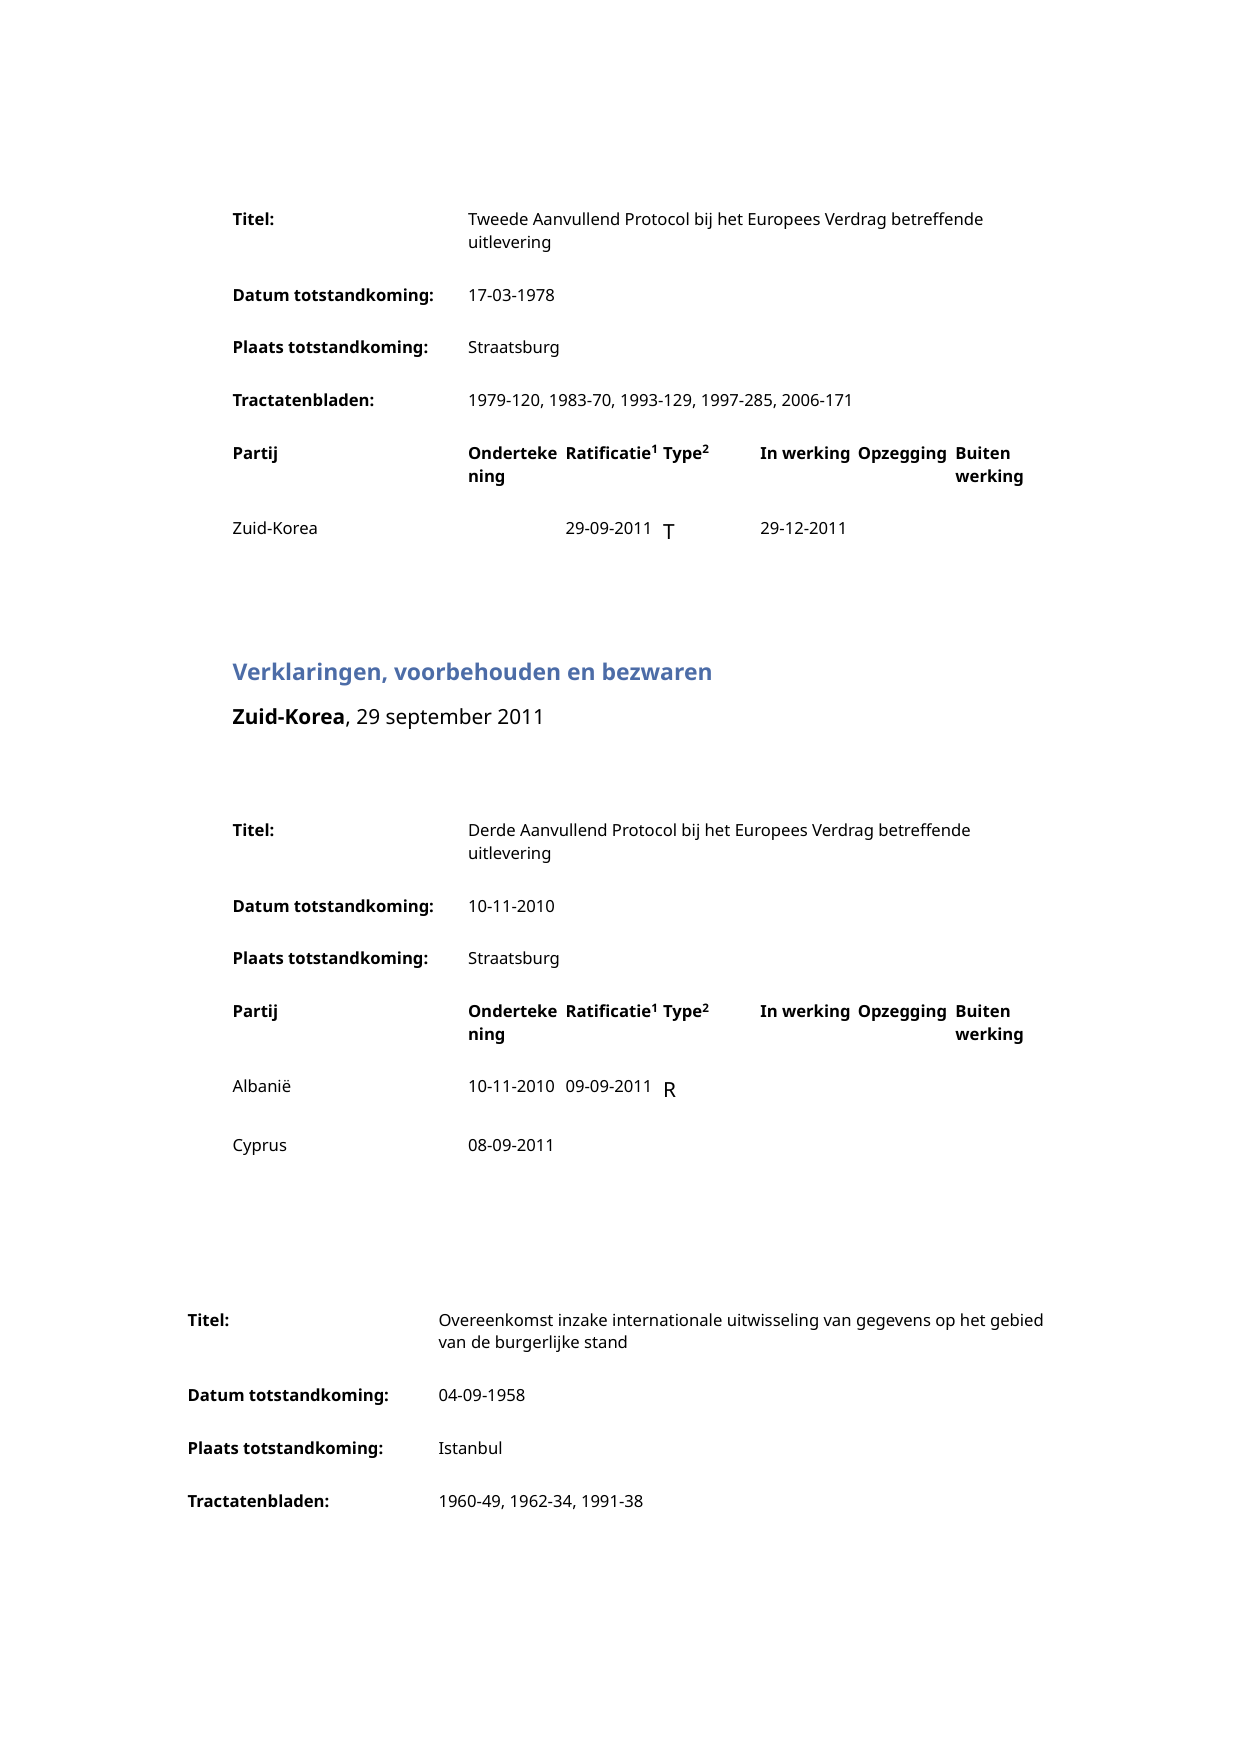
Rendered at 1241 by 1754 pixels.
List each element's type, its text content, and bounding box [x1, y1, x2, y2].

table_cell Tractatenbladen: [188, 1489, 438, 1542]
table_cell Tractatenbladen: [233, 389, 468, 441]
table_cell In werking [760, 441, 858, 517]
table_cell Plaats totstandkoming: [233, 947, 468, 1000]
table_header Titel: [233, 208, 468, 283]
table_cell Buiten werking [955, 1000, 1053, 1075]
table_cell 10-11-2010 [468, 1075, 565, 1133]
table_cell Istanbul [438, 1436, 1053, 1489]
table_cell Ondertekening [468, 441, 565, 517]
table_cell Opzegging [858, 1000, 955, 1075]
table_cell [955, 517, 1053, 575]
table_cell 1979-120, 1983-70, 1993-129, 1997-285, 2006-171 [468, 389, 1053, 441]
table_cell T [663, 517, 760, 575]
table_cell 17-03-1978 [468, 283, 1053, 336]
table_cell Partij [233, 1000, 468, 1075]
table_header Titel: [188, 1308, 438, 1384]
table_cell R [663, 1075, 760, 1133]
table_cell 29-09-2011 [565, 517, 663, 575]
table_cell Datum totstandkoming: [233, 894, 468, 947]
table_cell Plaats totstandkoming: [233, 336, 468, 389]
table_header Overeenkomst inzake internationale uitwisseling van gegevens op het gebied van de burgerlijke stand [438, 1308, 1053, 1384]
table_cell [663, 1134, 760, 1192]
table_cell 29-12-2011 [760, 517, 858, 575]
table_cell [760, 1134, 858, 1192]
table_cell Type2 [663, 1000, 760, 1075]
table_cell Straatsburg [468, 947, 1053, 1000]
subtitle Verklaringen, voorbehouden en bezwaren [232, 656, 1053, 687]
table_cell [955, 1075, 1053, 1133]
table_cell Ratificatie1 [565, 441, 663, 517]
table_cell [188, 1542, 1053, 1600]
table_cell Ratificatie1 [565, 1000, 663, 1075]
table_cell [955, 1134, 1053, 1192]
table_cell 04-09-1958 [438, 1384, 1053, 1436]
table_cell 09-09-2011 [565, 1075, 663, 1133]
table_cell [468, 517, 565, 575]
table_cell Datum totstandkoming: [233, 283, 468, 336]
table_cell Ondertekening [468, 1000, 565, 1075]
table_cell Zuid-Korea [233, 517, 468, 575]
table_cell Albanië [233, 1075, 468, 1133]
table_cell Opzegging [858, 441, 955, 517]
table_cell [858, 1134, 955, 1192]
table_cell 10-11-2010 [468, 894, 1053, 947]
table_cell In werking [760, 1000, 858, 1075]
table_cell [858, 1075, 955, 1133]
table_cell Type2 [663, 441, 760, 517]
table_cell 1960-49, 1962-34, 1991-38 [438, 1489, 1053, 1542]
text Zuid-Korea, 29 september 2011 [232, 702, 1053, 731]
table_cell Datum totstandkoming: [188, 1384, 438, 1436]
table_cell Plaats totstandkoming: [188, 1436, 438, 1489]
table_header Tweede Aanvullend Protocol bij het Europees Verdrag betreffende uitlevering [468, 208, 1053, 283]
table_cell Partij [233, 441, 468, 517]
table_cell [760, 1075, 858, 1133]
table_cell [565, 1134, 663, 1192]
table_cell Buiten werking [955, 441, 1053, 517]
table_header Titel: [233, 819, 468, 894]
table_cell Cyprus [233, 1134, 468, 1192]
table_header Derde Aanvullend Protocol bij het Europees Verdrag betreffende uitlevering [468, 819, 1053, 894]
table_cell Straatsburg [468, 336, 1053, 389]
table_cell 08-09-2011 [468, 1134, 565, 1192]
table_cell [858, 517, 955, 575]
